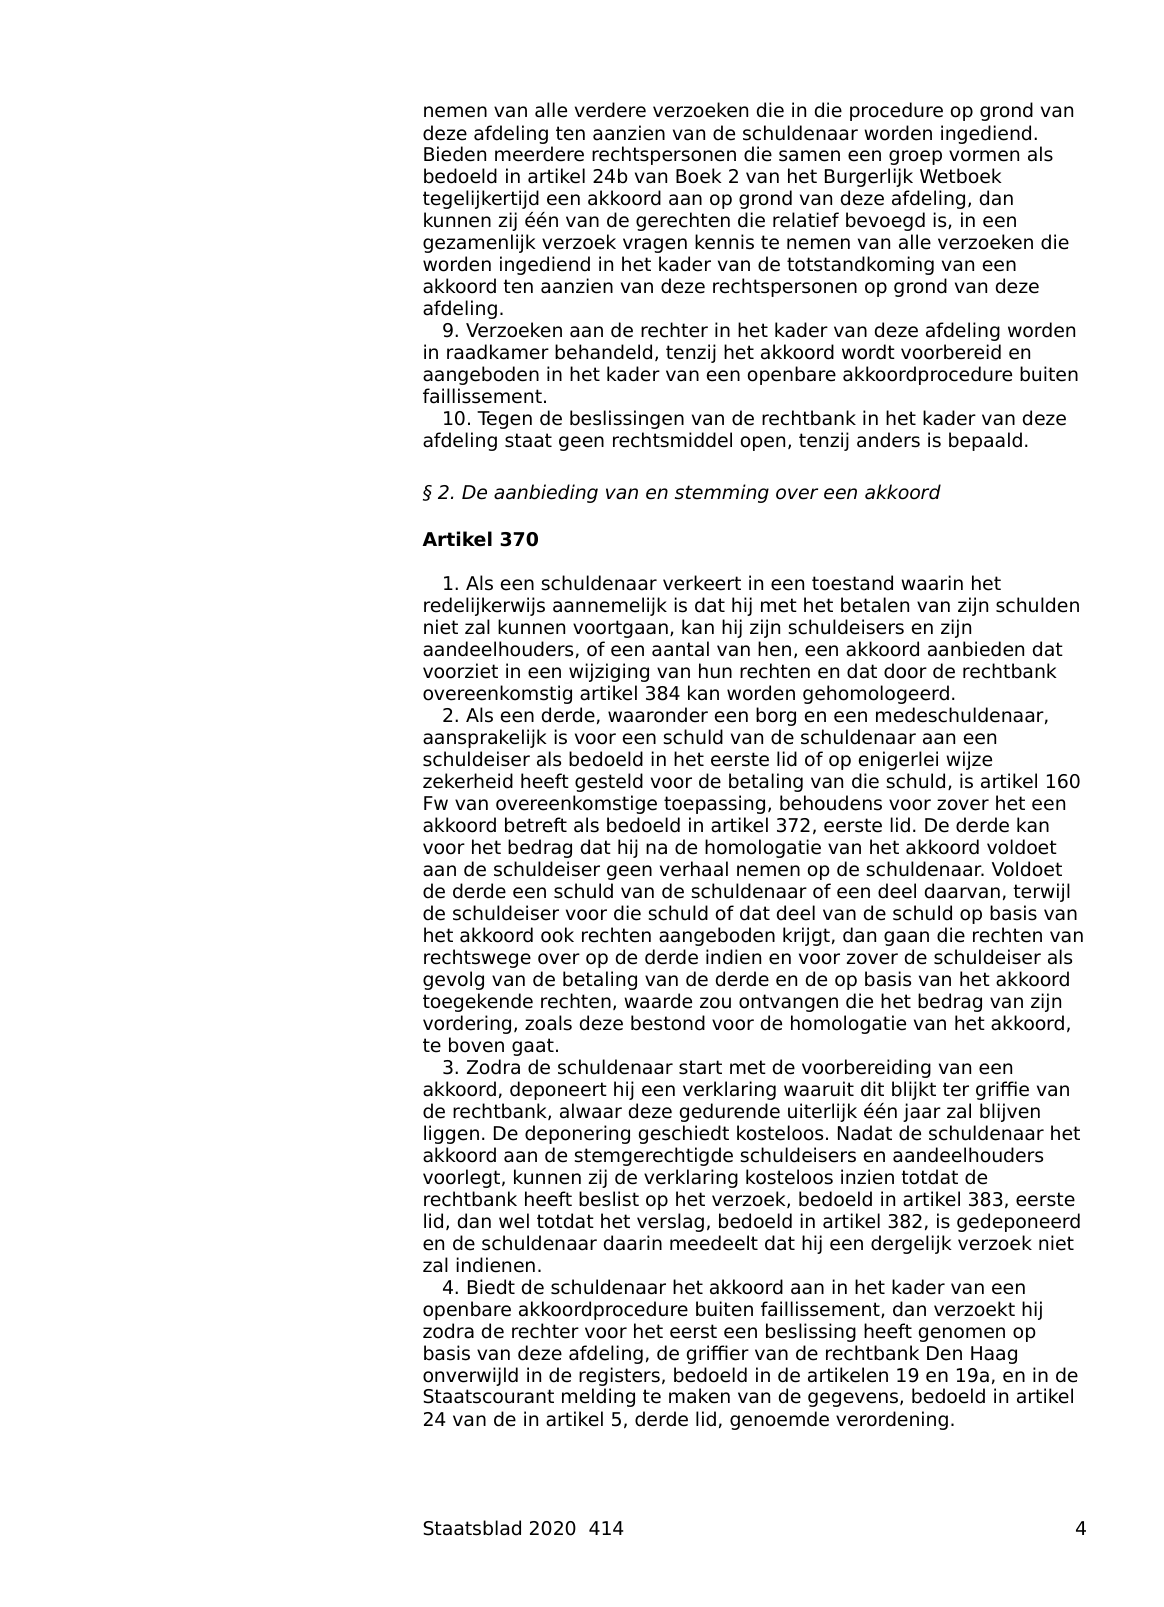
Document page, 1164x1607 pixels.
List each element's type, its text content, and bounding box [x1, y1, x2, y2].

subtitle § 2. De aanbieding van en stemming over een akkoord [422, 482, 1087, 504]
text 3. Zodra de schuldenaar start met de voorbereiding van een akkoord, deponeert hij een verklaring waaruit dit blijkt ter griffie van de rechtbank, alwaar deze gedurende uiterlijk één jaar zal blijven liggen. De deponering geschiedt kosteloos. Nadat de schuldenaar het akkoord aan de stemgerechtigde schuldeisers en aandeelhouders voorlegt, kunnen zij de verklaring kosteloos inzien totdat de rechtbank heeft beslist op het verzoek, bedoeld in artikel 383, eerste lid, dan wel totdat het verslag, bedoeld in artikel 382, is gedeponeerd en de schuldenaar daarin meedeelt dat hij een dergelijk verzoek niet zal indienen. [422, 1057, 1087, 1277]
text 2. Als een derde, waaronder een borg en een medeschuldenaar, aansprakelijk is voor een schuld van de schuldenaar aan een schuldeiser als bedoeld in het eerste lid of op enigerlei wijze zekerheid heeft gesteld voor de betaling van die schuld, is artikel 160 Fw van overeenkomstige toepassing, behoudens voor zover het een akkoord betreft als bedoeld in artikel 372, eerste lid. De derde kan voor het bedrag dat hij na de homologatie van het akkoord voldoet aan de schuldeiser geen verhaal nemen op de schuldenaar. Voldoet de derde een schuld van de schuldenaar of een deel daarvan, terwijl de schuldeiser voor die schuld of dat deel van de schuld op basis van het akkoord ook rechten aangeboden krijgt, dan gaan die rechten van rechtswege over op de derde indien en voor zover de schuldeiser als gevolg van de betaling van de derde en de op basis van het akkoord toegekende rechten, waarde zou ontvangen die het bedrag van zijn vordering, zoals deze bestond voor de homologatie van het akkoord, te boven gaat. [422, 705, 1087, 1057]
text nemen van alle verdere verzoeken die in die procedure op grond van deze afdeling ten aanzien van de schuldenaar worden ingediend. Bieden meerdere rechtspersonen die samen een groep vormen als bedoeld in artikel 24b van Boek 2 van het Burgerlijk Wetboek tegelijkertijd een akkoord aan op grond van deze afdeling, dan kunnen zij één van de gerechten die relatief bevoegd is, in een gezamenlijk verzoek vragen kennis te nemen van alle verzoeken die worden ingediend in het kader van de totstandkoming van een akkoord ten aanzien van deze rechtspersonen op grond van deze afdeling. [422, 100, 1087, 320]
text 10. Tegen de beslissingen van de rechtbank in het kader van deze afdeling staat geen rechtsmiddel open, tenzij anders is bepaald. [422, 408, 1087, 452]
text 9. Verzoeken aan de rechter in het kader van deze afdeling worden in raadkamer behandeld, tenzij het akkoord wordt voorbereid en aangeboden in het kader van een openbare akkoordprocedure buiten faillissement. [422, 320, 1087, 408]
text 4. Biedt de schuldenaar het akkoord aan in het kader van een openbare akkoordprocedure buiten faillissement, dan verzoekt hij zodra de rechter voor het eerst een beslissing heeft genomen op basis van deze afdeling, de griffier van de rechtbank Den Haag onverwijld in de registers, bedoeld in de artikelen 19 en 19a, en in de Staatscourant melding te maken van de gegevens, bedoeld in artikel 24 van de in artikel 5, derde lid, genoemde verordening. [422, 1277, 1087, 1430]
text 1. Als een schuldenaar verkeert in een toestand waarin het redelijkerwijs aannemelijk is dat hij met het betalen van zijn schulden niet zal kunnen voortgaan, kan hij zijn schuldeisers en zijn aandeelhouders, of een aantal van hen, een akkoord aanbieden dat voorziet in een wijziging van hun rechten en dat door de rechtbank overeenkomstig artikel 384 kan worden gehomologeerd. [422, 573, 1087, 705]
subtitle Artikel 370 [422, 529, 1087, 551]
